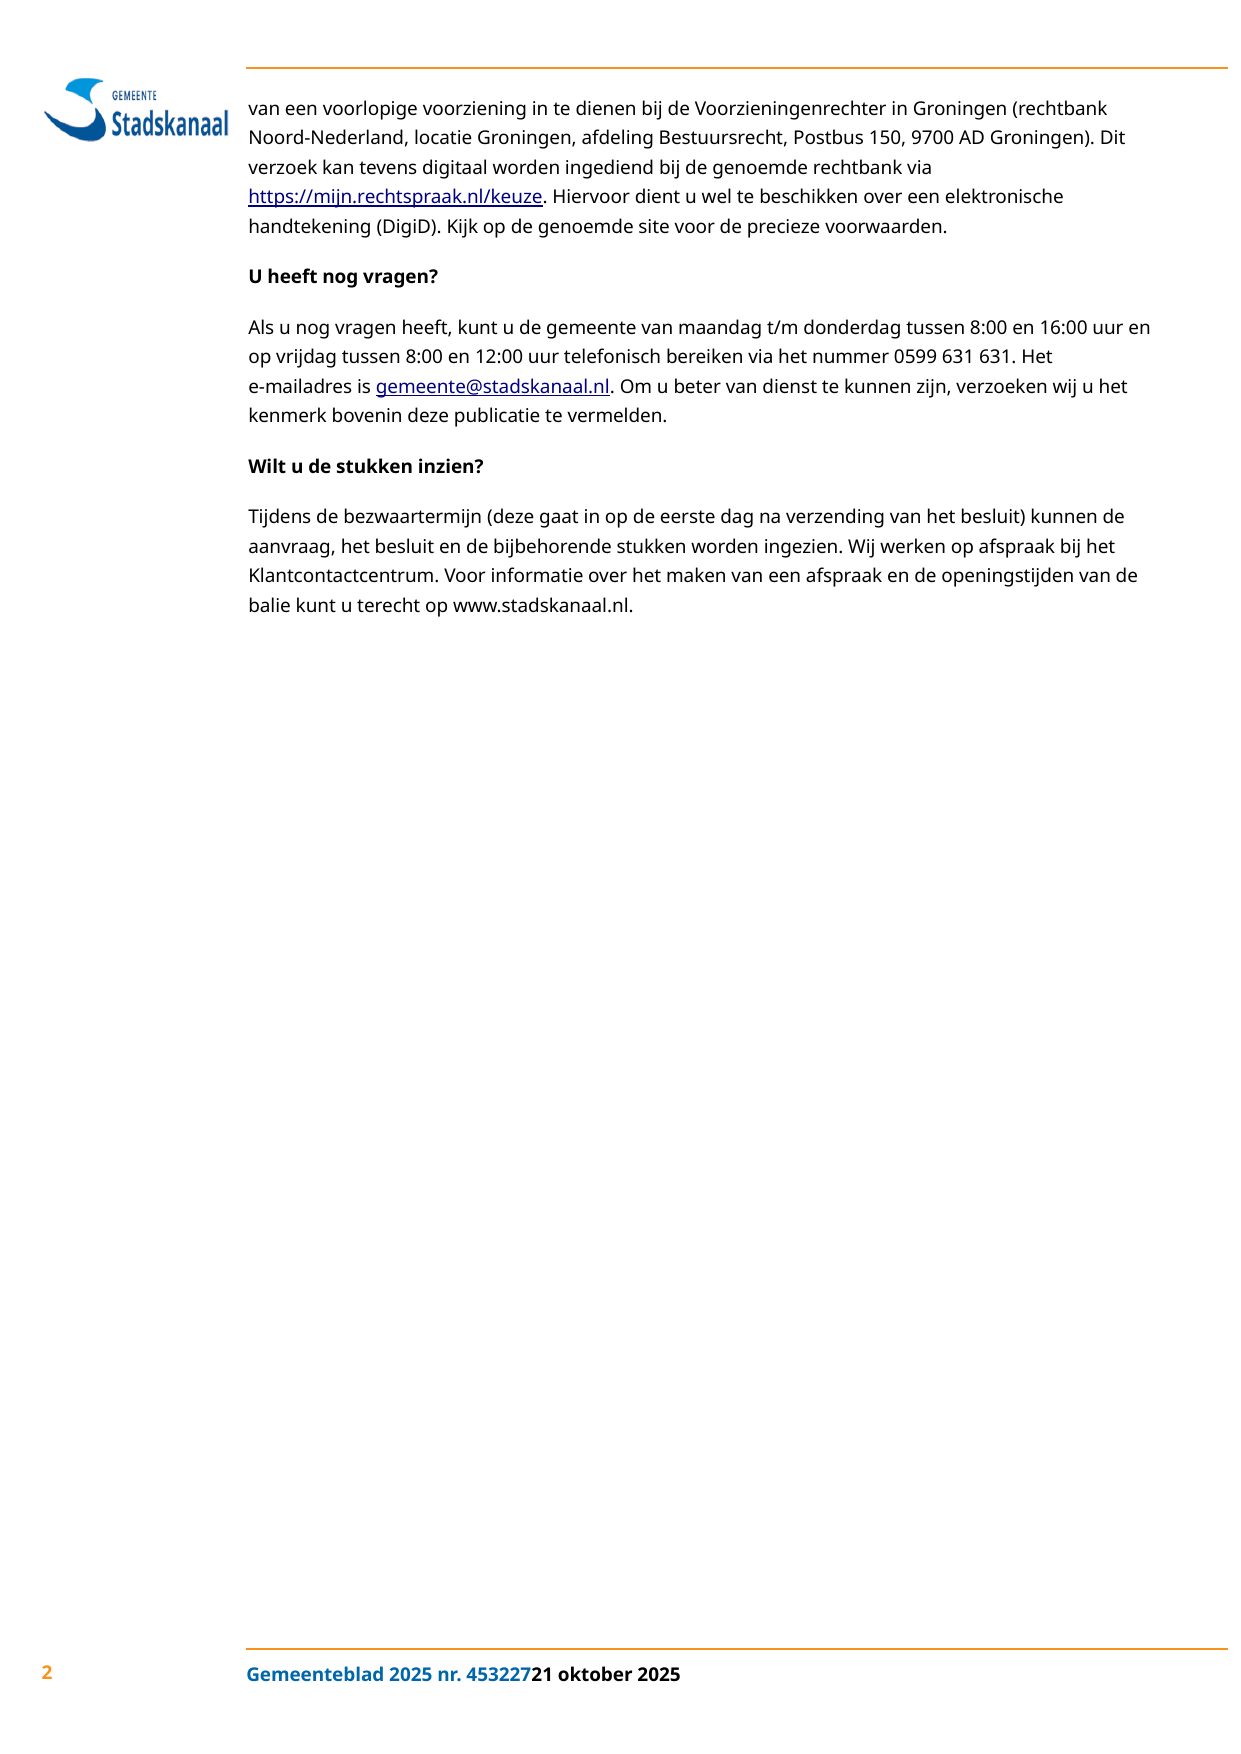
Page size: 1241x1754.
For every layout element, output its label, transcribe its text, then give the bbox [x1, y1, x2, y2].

picture [41, 47, 231, 172]
text Wilt u de stukken inzien? [248, 453, 1152, 479]
text Als u nog vragen heeft, kunt u de gemeente van maandag t/m donderdag tussen 8:00 en 16:00 uur en op vrijdag tussen 8:00 en 12:00 uur telefonisch bereiken via het nummer 0599 631 631. Het e‑mailadres is gemeente@stadskanaal.nl. Om u beter van dienst te kunnen zijn, verzoeken wij u het kenmerk bovenin deze publicatie te vermelden. [248, 314, 1152, 428]
text U heeft nog vragen? [248, 263, 1152, 289]
text van een voorlopige voorziening in te dienen bij de Voorzieningenrechter in Groningen (rechtbank Noord-Nederland, locatie Groningen, afdeling Bestuursrecht, Postbus 150, 9700 AD Groningen). Dit verzoek kan tevens digitaal worden ingediend bij de genoemde rechtbank via https://mijn.rechtspraak.nl/keuze. Hiervoor dient u wel te beschikken over een elektronische handtekening (DigiD). Kijk op de genoemde site voor de precieze voorwaarden. [248, 95, 1152, 239]
text Tijdens de bezwaartermijn (deze gaat in op de eerste dag na verzending van het besluit) kunnen de aanvraag, het besluit en de bijbehorende stukken worden ingezien. Wij werken op afspraak bij het Klantcontactcentrum. Voor informatie over het maken van een afspraak en de openingstijden van de balie kunt u terecht op www.stadskanaal.nl. [248, 503, 1152, 618]
